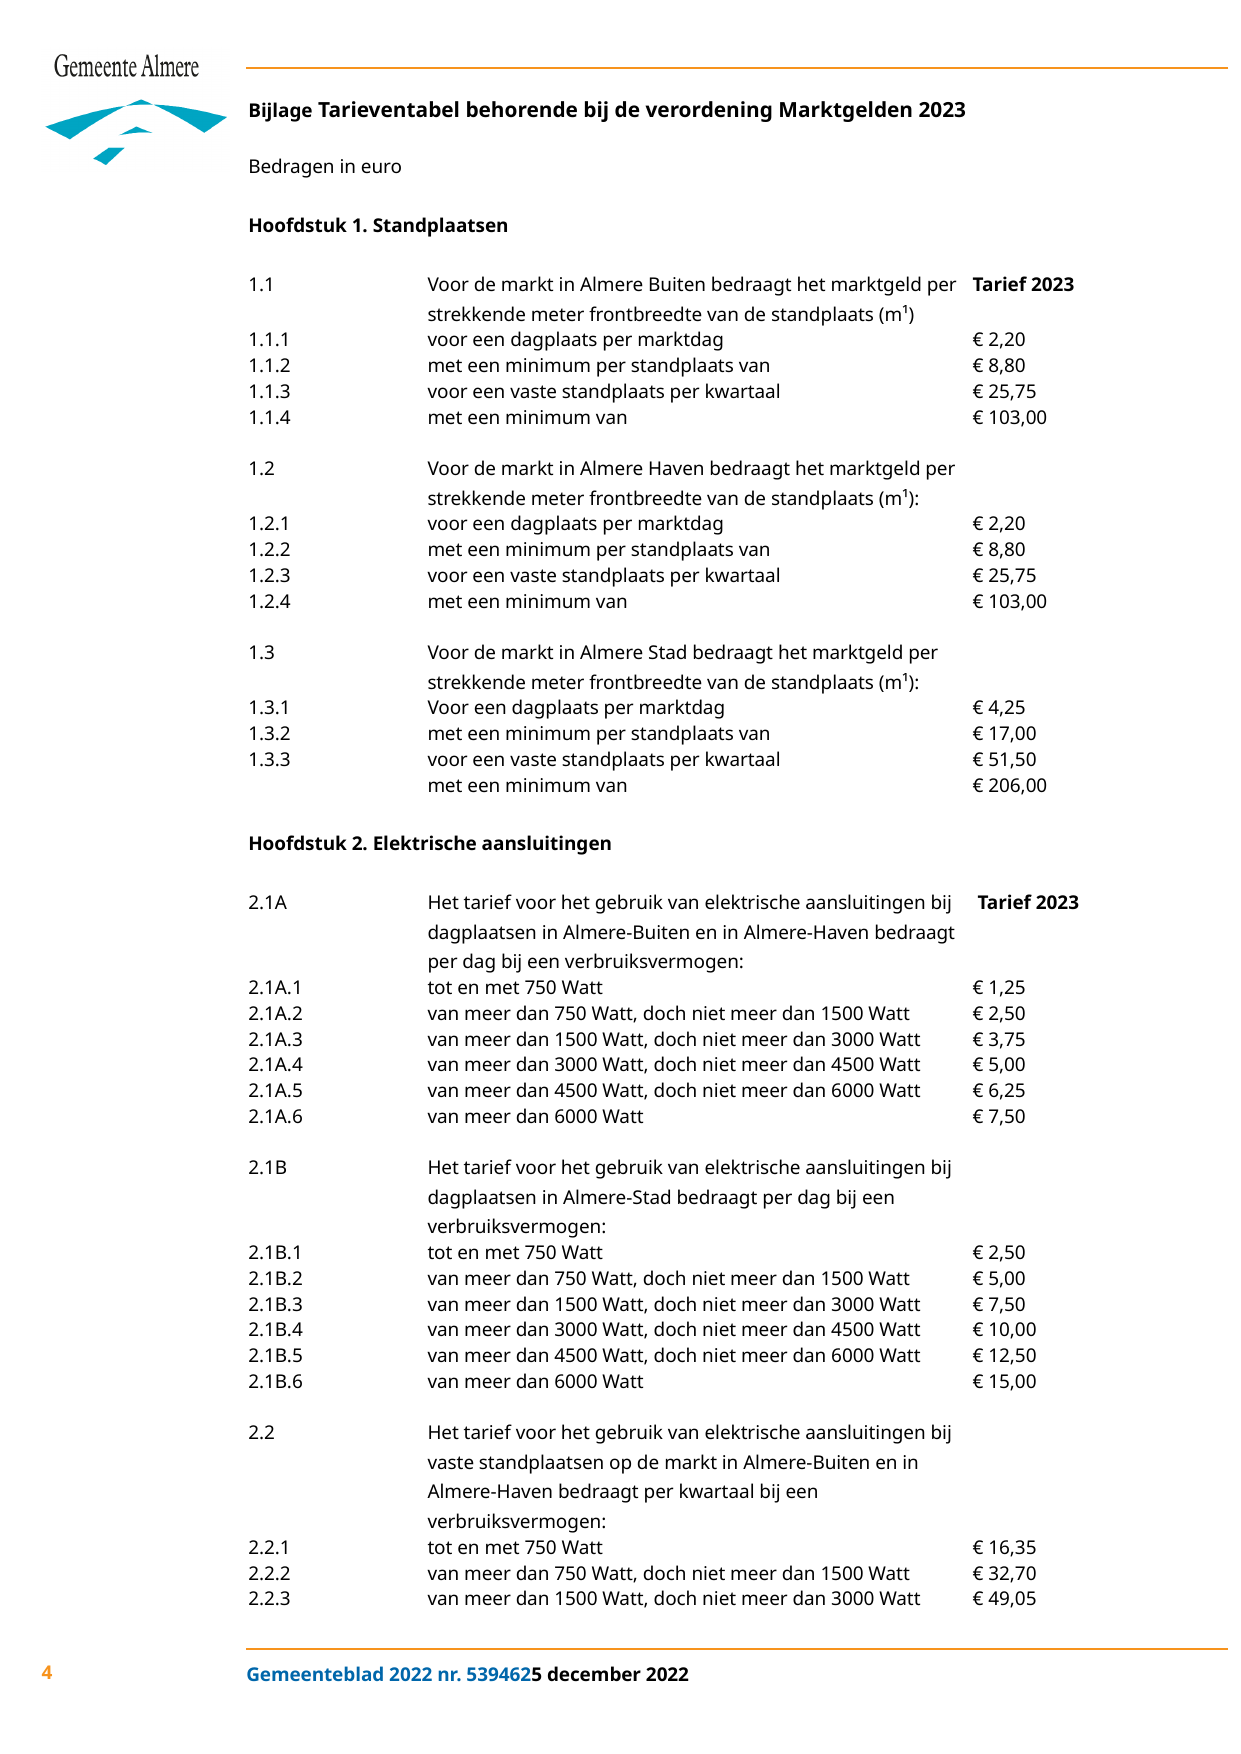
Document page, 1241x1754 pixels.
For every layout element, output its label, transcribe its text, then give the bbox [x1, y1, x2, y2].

table_cell 2.1A.2 [248, 1000, 427, 1026]
table_cell [248, 430, 427, 455]
table_cell 1.3 [248, 639, 427, 694]
table_cell € 103,00 [973, 588, 1152, 613]
text Bedragen in euro [248, 153, 1152, 179]
table_cell met een minimum van [427, 588, 972, 613]
table_cell [973, 614, 1152, 639]
table_header 2.1A [248, 890, 427, 974]
table_cell van meer dan 750 Watt, doch niet meer dan 1500 Watt [427, 1265, 972, 1291]
table_cell 2.2.1 [248, 1534, 427, 1560]
table_cell € 32,70 [973, 1560, 1152, 1586]
table_cell voor een vaste standplaats per kwartaal [427, 746, 972, 772]
table_cell € 51,50 [973, 746, 1152, 772]
table_cell voor een vaste standplaats per kwartaal [427, 562, 972, 588]
table_cell met een minimum per standplaats van [427, 353, 972, 378]
table_cell [973, 639, 1152, 694]
table_cell [427, 1394, 972, 1419]
table_cell 2.1A.4 [248, 1052, 427, 1077]
table_cell [248, 1129, 427, 1154]
table_cell € 25,75 [973, 378, 1152, 404]
table_cell 2.2 [248, 1420, 427, 1534]
table_cell van meer dan 750 Watt, doch niet meer dan 1500 Watt [427, 1560, 972, 1586]
table_cell met een minimum per standplaats van [427, 536, 972, 562]
table_cell [973, 1155, 1152, 1239]
table_cell € 6,25 [973, 1078, 1152, 1103]
table_cell [973, 455, 1152, 511]
table_cell Het tarief voor het gebruik van elektrische aansluitingen bij vaste standplaatsen op de markt in Almere-Buiten en in Almere-Haven bedraagt per kwartaal bij een verbruiksvermogen: [427, 1420, 972, 1534]
table_cell € 1,25 [973, 975, 1152, 1000]
table_cell tot en met 750 Watt [427, 1534, 972, 1560]
table_header Voor de markt in Almere Buiten bedraagt het marktgeld per strekkende meter frontbreedte van de standplaats (m¹) [427, 271, 972, 327]
table_cell 2.1A.6 [248, 1103, 427, 1129]
text Bijlage Tarieventabel behorende bij de verordening Marktgelden 2023 [248, 95, 1152, 123]
table_cell voor een vaste standplaats per kwartaal [427, 378, 972, 404]
table_cell 1.3.3 [248, 746, 427, 772]
table_cell [427, 1129, 972, 1154]
table_cell voor een dagplaats per marktdag [427, 511, 972, 536]
table_cell € 49,05 [973, 1586, 1152, 1611]
table_cell [248, 1394, 427, 1419]
table_cell Voor de markt in Almere Haven bedraagt het marktgeld per strekkende meter frontbreedte van de standplaats (m¹): [427, 455, 972, 511]
table_cell 2.1B [248, 1155, 427, 1239]
table_cell van meer dan 3000 Watt, doch niet meer dan 4500 Watt [427, 1317, 972, 1342]
table_cell Voor een dagplaats per marktdag [427, 695, 972, 720]
table_cell van meer dan 750 Watt, doch niet meer dan 1500 Watt [427, 1000, 972, 1026]
table_cell € 2,20 [973, 327, 1152, 352]
table_cell 1.3.1 [248, 695, 427, 720]
table_cell Voor de markt in Almere Stad bedraagt het marktgeld per strekkende meter frontbreedte van de standplaats (m¹): [427, 639, 972, 694]
text Hoofdstuk 1. Standplaatsen [248, 212, 1152, 238]
table_cell 1.1.3 [248, 378, 427, 404]
table_cell [427, 430, 972, 455]
table_cell voor een dagplaats per marktdag [427, 327, 972, 352]
table_cell 1.3.2 [248, 720, 427, 746]
table_cell van meer dan 1500 Watt, doch niet meer dan 3000 Watt [427, 1586, 972, 1611]
table_cell Het tarief voor het gebruik van elektrische aansluitingen bij dagplaatsen in Almere-Stad bedraagt per dag bij een verbruiksvermogen: [427, 1155, 972, 1239]
table_cell 1.1.2 [248, 353, 427, 378]
table_cell € 2,50 [973, 1000, 1152, 1026]
table_cell met een minimum van [427, 772, 972, 797]
table_cell met een minimum van [427, 404, 972, 429]
table_cell 2.1B.3 [248, 1291, 427, 1317]
table_cell 2.1A.1 [248, 975, 427, 1000]
table_cell € 7,50 [973, 1291, 1152, 1317]
table_cell van meer dan 4500 Watt, doch niet meer dan 6000 Watt [427, 1078, 972, 1103]
table_cell 1.2.3 [248, 562, 427, 588]
table_header Tarief 2023 [973, 890, 1152, 974]
table_cell 2.1B.5 [248, 1343, 427, 1368]
table_cell tot en met 750 Watt [427, 1240, 972, 1265]
table_cell € 8,80 [973, 353, 1152, 378]
table_cell 2.1B.4 [248, 1317, 427, 1342]
table_cell [248, 614, 427, 639]
table_cell € 16,35 [973, 1534, 1152, 1560]
table_header Het tarief voor het gebruik van elektrische aansluitingen bij dagplaatsen in Almere-Buiten en in Almere-Haven bedraagt per dag bij een verbruiksvermogen: [427, 890, 972, 974]
table_cell € 2,50 [973, 1240, 1152, 1265]
table_cell € 25,75 [973, 562, 1152, 588]
table_cell € 5,00 [973, 1265, 1152, 1291]
table_cell € 8,80 [973, 536, 1152, 562]
table_cell € 206,00 [973, 772, 1152, 797]
table_cell 2.2.2 [248, 1560, 427, 1586]
table_cell 1.2.4 [248, 588, 427, 613]
table_cell [973, 1394, 1152, 1419]
table_cell van meer dan 6000 Watt [427, 1103, 972, 1129]
table_cell 1.1.1 [248, 327, 427, 352]
table_cell 1.2.1 [248, 511, 427, 536]
table_cell € 17,00 [973, 720, 1152, 746]
table_cell van meer dan 3000 Watt, doch niet meer dan 4500 Watt [427, 1052, 972, 1077]
table_cell [427, 614, 972, 639]
table_cell € 10,00 [973, 1317, 1152, 1342]
table_cell 2.1B.1 [248, 1240, 427, 1265]
table_cell 2.1A.5 [248, 1078, 427, 1103]
table_cell 2.1B.2 [248, 1265, 427, 1291]
table_cell € 3,75 [973, 1026, 1152, 1052]
table_cell € 12,50 [973, 1343, 1152, 1368]
table_cell € 2,20 [973, 511, 1152, 536]
table_cell € 5,00 [973, 1052, 1152, 1077]
table_cell 2.1B.6 [248, 1368, 427, 1394]
table_cell [973, 1420, 1152, 1534]
table_cell van meer dan 6000 Watt [427, 1368, 972, 1394]
table_cell van meer dan 1500 Watt, doch niet meer dan 3000 Watt [427, 1026, 972, 1052]
table_cell 1.2 [248, 455, 427, 511]
table_cell [248, 772, 427, 797]
table_cell € 7,50 [973, 1103, 1152, 1129]
table_cell € 103,00 [973, 404, 1152, 429]
text Hoofdstuk 2. Elektrische aansluitingen [248, 830, 1152, 856]
table_cell [973, 1129, 1152, 1154]
table_cell € 15,00 [973, 1368, 1152, 1394]
table_cell [973, 430, 1152, 455]
table_cell 1.1.4 [248, 404, 427, 429]
table_cell 2.2.3 [248, 1586, 427, 1611]
picture [41, 47, 231, 172]
table_cell tot en met 750 Watt [427, 975, 972, 1000]
table_cell 2.1A.3 [248, 1026, 427, 1052]
table_cell van meer dan 1500 Watt, doch niet meer dan 3000 Watt [427, 1291, 972, 1317]
table_cell 1.2.2 [248, 536, 427, 562]
table_cell van meer dan 4500 Watt, doch niet meer dan 6000 Watt [427, 1343, 972, 1368]
table_cell met een minimum per standplaats van [427, 720, 972, 746]
table_header 1.1 [248, 271, 427, 327]
table_header Tarief 2023 [973, 271, 1152, 327]
table_cell € 4,25 [973, 695, 1152, 720]
